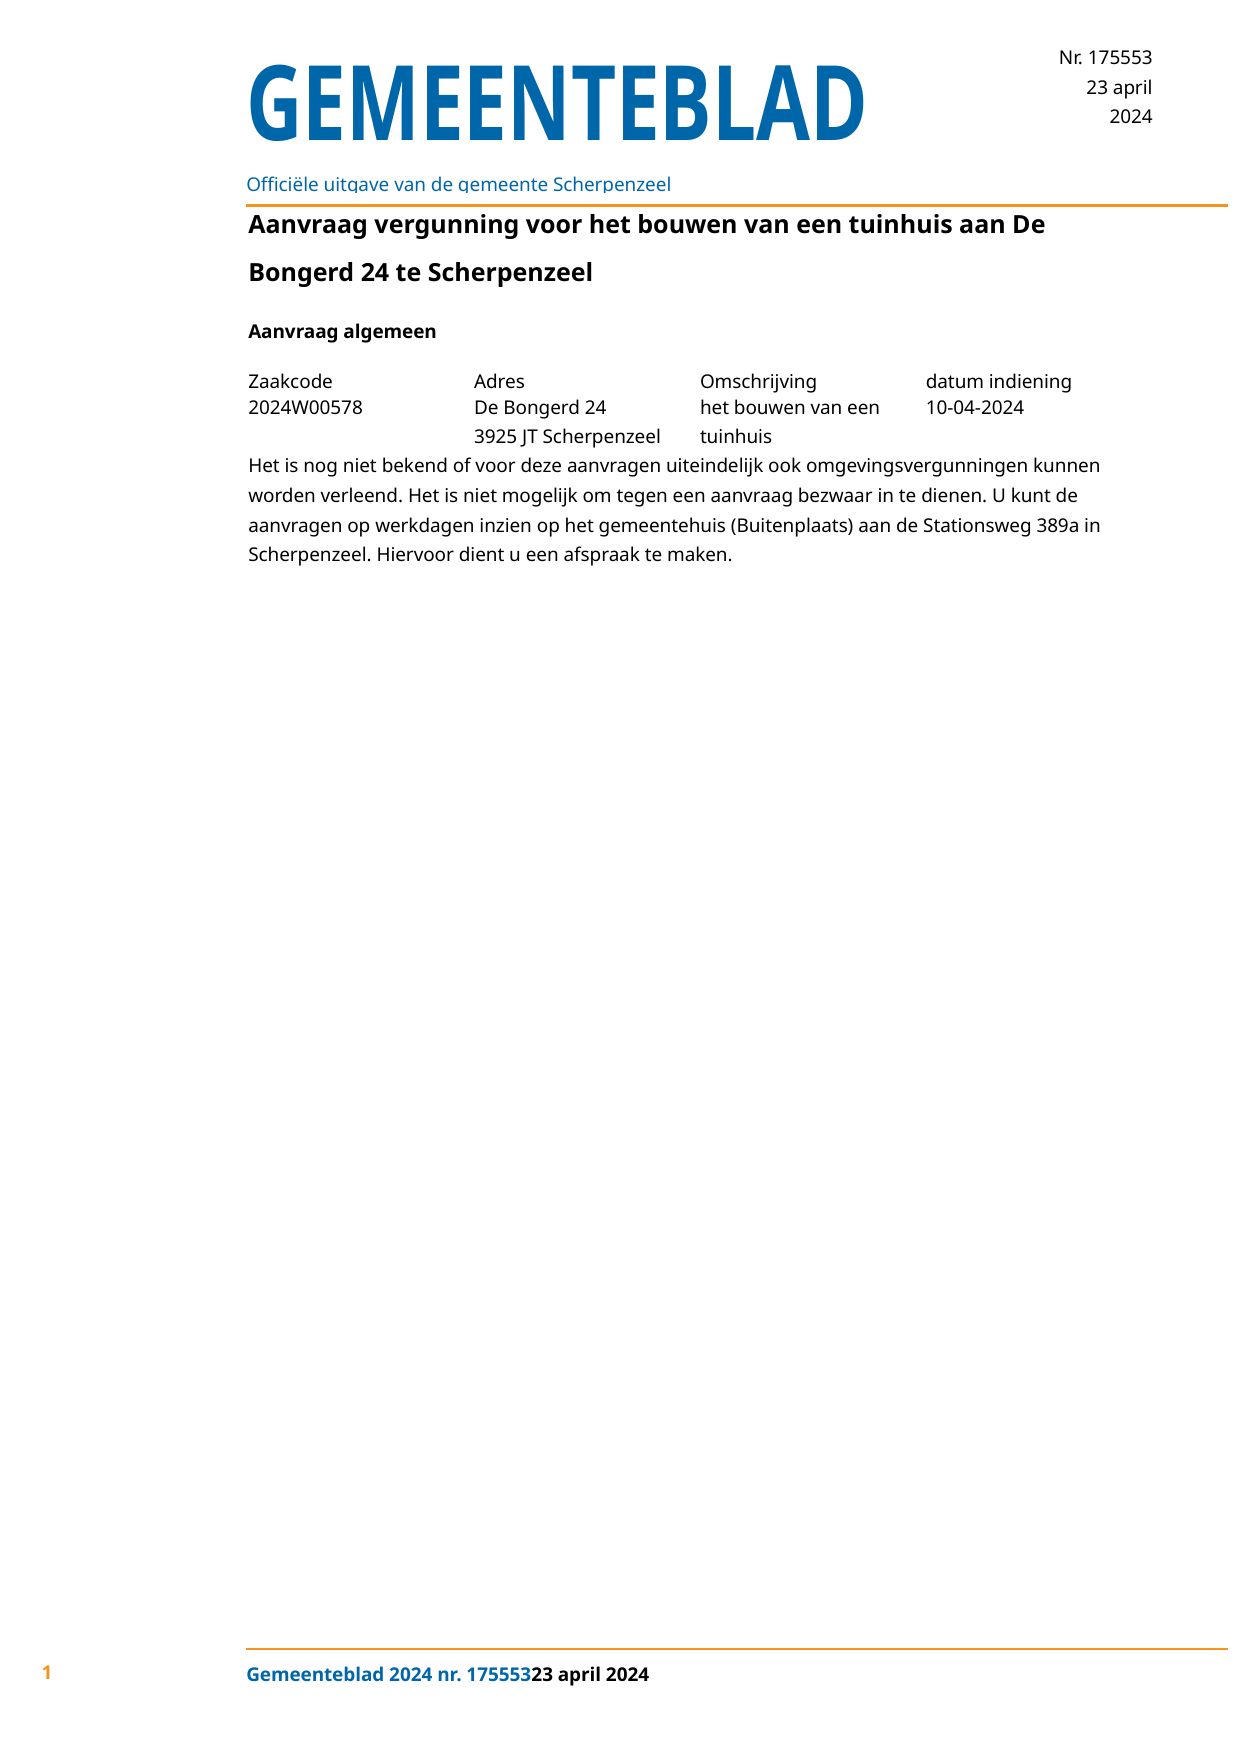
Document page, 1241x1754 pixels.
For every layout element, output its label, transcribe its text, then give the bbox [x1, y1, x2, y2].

table_header Omschrijving [700, 369, 926, 394]
table_cell het bouwen van een tuinhuis [700, 394, 926, 449]
text Het is nog niet bekend of voor deze aanvragen uiteindelijk ook omgevingsvergunningen kunnen worden verleend. Het is niet mogelijk om tegen een aanvraag bezwaar in te dienen. U kunt de aanvragen op werkdagen inzien op het gemeentehuis (Buitenplaats) aan de Stationsweg 389a in Scherpenzeel. Hiervoor dient u een afspraak te maken. [248, 453, 1152, 567]
table_cell De Bongerd 24 3925 JT Scherpenzeel [474, 394, 700, 449]
picture [41, 47, 231, 172]
table_header Adres [474, 369, 700, 394]
table_header datum indiening [926, 369, 1152, 394]
table_cell 10-04-2024 [926, 394, 1152, 449]
table_cell 2024W00578 [248, 394, 474, 449]
table_header Zaakcode [248, 369, 474, 394]
text Aanvraag algemeen [248, 318, 1152, 344]
text Aanvraag vergunning voor het bouwen van een tuinhuis aan De Bongerd 24 te Scherpenzeel [248, 207, 1152, 288]
